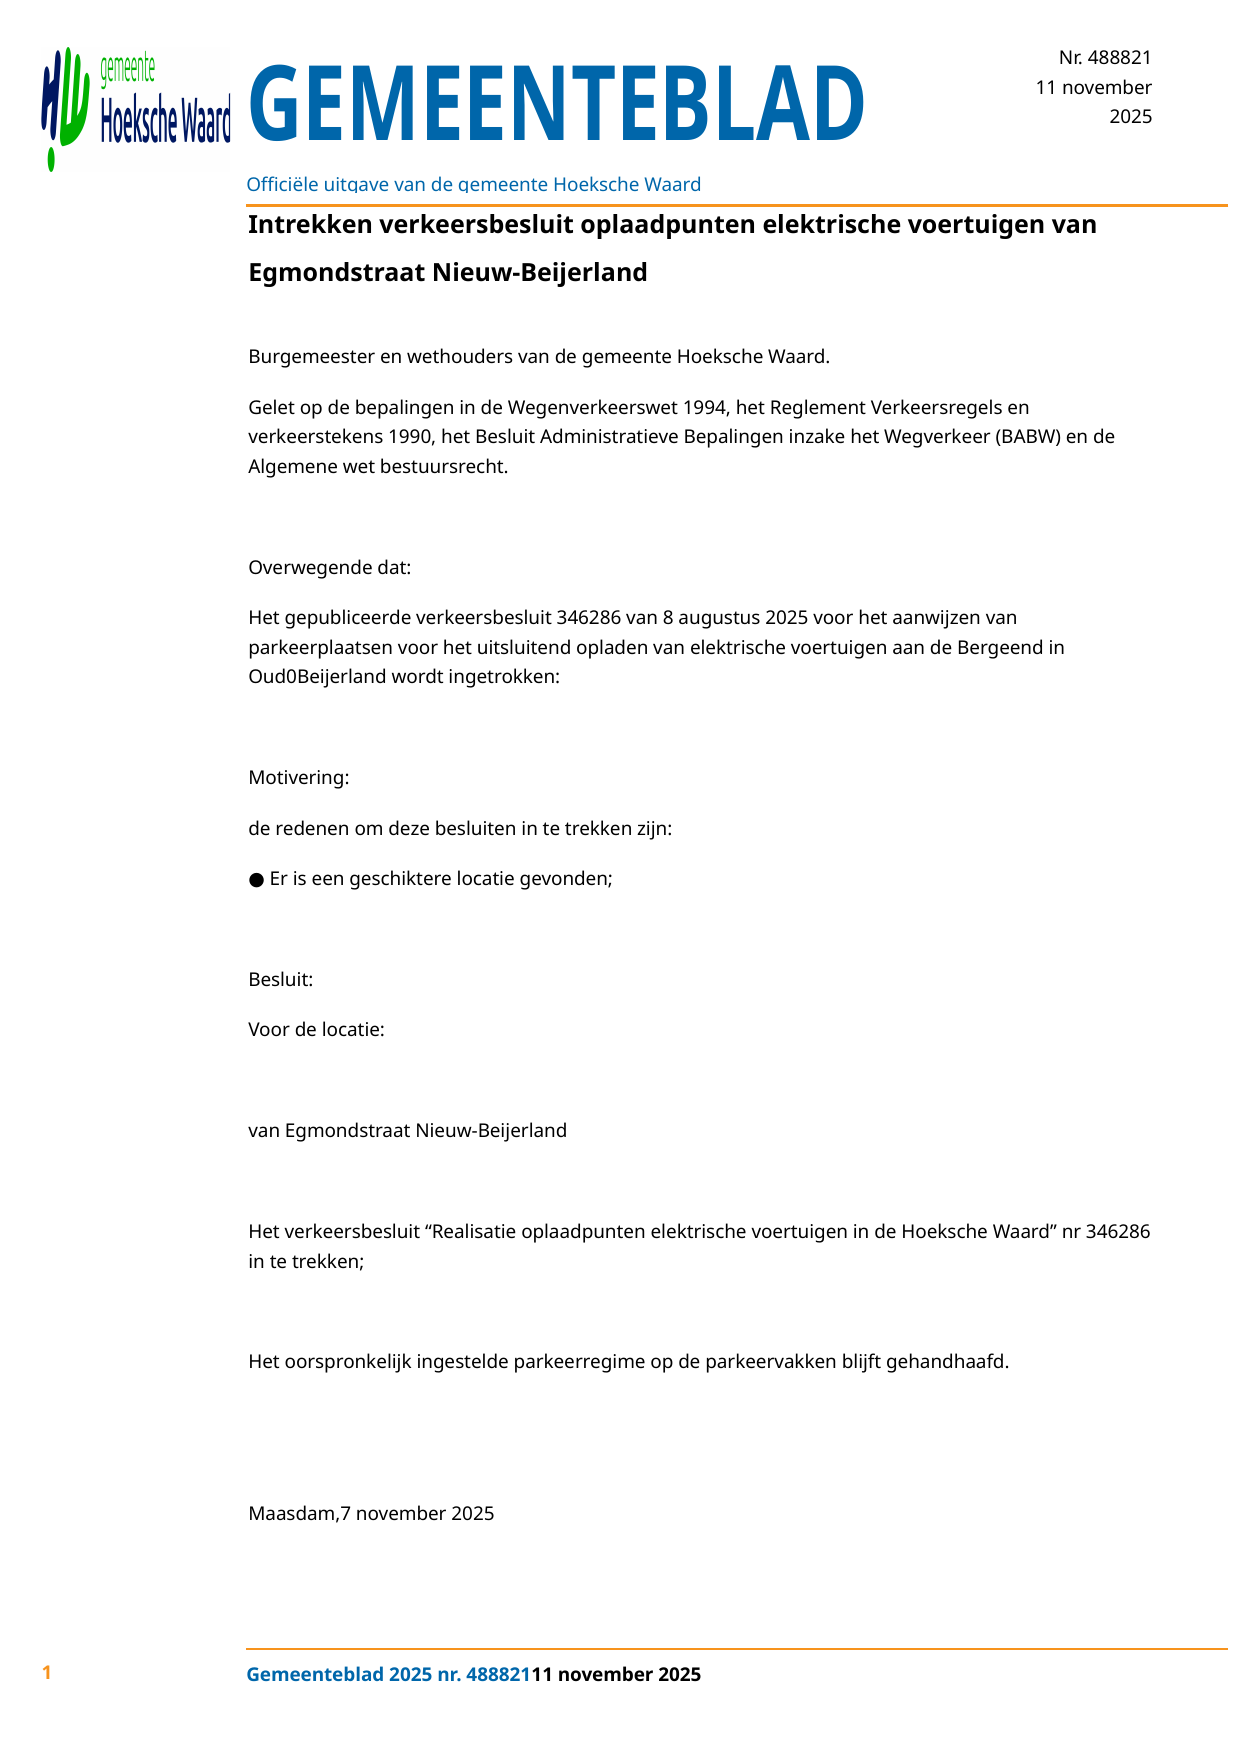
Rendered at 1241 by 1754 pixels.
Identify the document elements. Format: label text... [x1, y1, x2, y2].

text ● Er is een geschiktere locatie gevonden; [248, 865, 1152, 891]
text Voor de locatie: [248, 1017, 1152, 1042]
text Het gepubliceerde verkeersbesluit 346286 van 8 augustus 2025 voor het aanwijzen van parkeerplaatsen voor het uitsluitend opladen van elektrische voertuigen aan de Bergeend in Oud0Beijerland wordt ingetrokken: [248, 604, 1152, 689]
text Intrekken verkeersbesluit oplaadpunten elektrische voertuigen van Egmondstraat Nieuw-Beijerland [248, 207, 1152, 288]
text Burgemeester en wethouders van de gemeente Hoeksche Waard. [248, 344, 1152, 369]
text de redenen om deze besluiten in te trekken zijn: [248, 815, 1152, 841]
text Motivering: [248, 764, 1152, 790]
text van Egmondstraat Nieuw-Beijerland [248, 1117, 1152, 1143]
text Maasdam,7 november 2025 [248, 1500, 1152, 1526]
picture [41, 47, 231, 172]
text Besluit: [248, 966, 1152, 992]
text Het verkeersbesluit “Realisatie oplaadpunten elektrische voertuigen in de Hoeksche Waard” nr 346286 in te trekken; [248, 1218, 1152, 1273]
text Overwegende dat: [248, 554, 1152, 580]
text Het oorspronkelijk ingestelde parkeerregime op de parkeervakken blijft gehandhaafd. [248, 1349, 1152, 1374]
text Gelet op de bepalingen in de Wegenverkeerswet 1994, het Reglement Verkeersregels en verkeerstekens 1990, het Besluit Administratieve Bepalingen inzake het Wegverkeer (BABW) en de Algemene wet bestuursrecht. [248, 394, 1152, 479]
